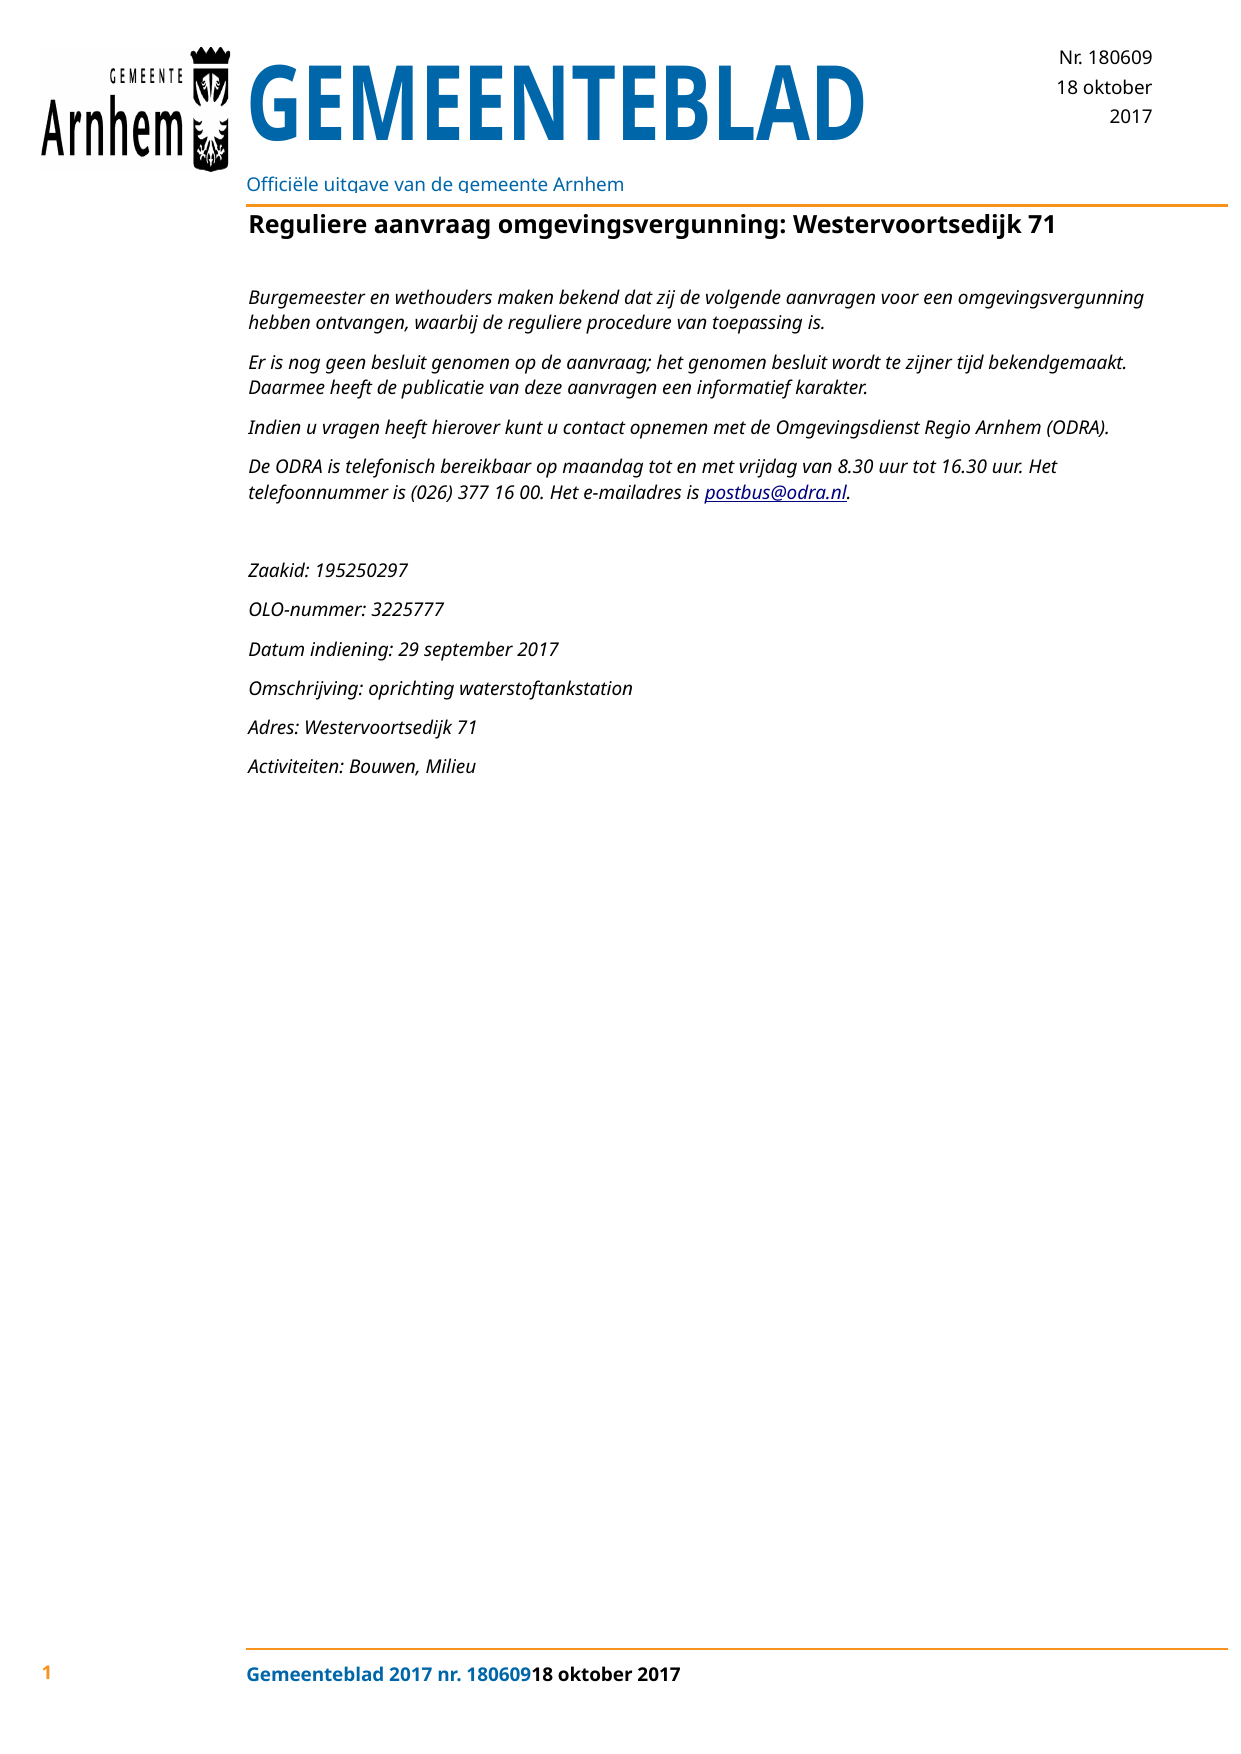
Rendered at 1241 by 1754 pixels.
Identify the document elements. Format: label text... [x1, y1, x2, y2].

text Adres: Westervoortsedijk 71 [248, 714, 1152, 740]
picture [41, 47, 231, 172]
text Omschrijving: oprichting waterstoftankstation [248, 675, 1152, 701]
text Er is nog geen besluit genomen op de aanvraag; het genomen besluit wordt te zijner tijd bekendgemaakt. Daarmee heeft de publicatie van deze aanvragen een informatief karakter. [248, 349, 1152, 400]
text Burgemeester en wethouders maken bekend dat zij de volgende aanvragen voor een omgevingsvergunning hebben ontvangen, waarbij de reguliere procedure van toepassing is. [248, 284, 1152, 335]
text Zaakid: 195250297 [248, 557, 1152, 583]
text OLO-nummer: 3225777 [248, 597, 1152, 622]
text Datum indiening: 29 september 2017 [248, 636, 1152, 662]
text Reguliere aanvraag omgevingsvergunning: Westervoortsedijk 71 [248, 207, 1152, 241]
text Indien u vragen heeft hierover kunt u contact opnemen met de Omgevingsdienst Regio Arnhem (ODRA). [248, 414, 1152, 439]
text Activiteiten: Bouwen, Milieu [248, 754, 1152, 779]
text De ODRA is telefonisch bereikbaar op maandag tot en met vrijdag van 8.30 uur tot 16.30 uur. Het telefoonnummer is (026) 377 16 00. Het e-mailadres is postbus@odra.nl. [248, 453, 1152, 504]
